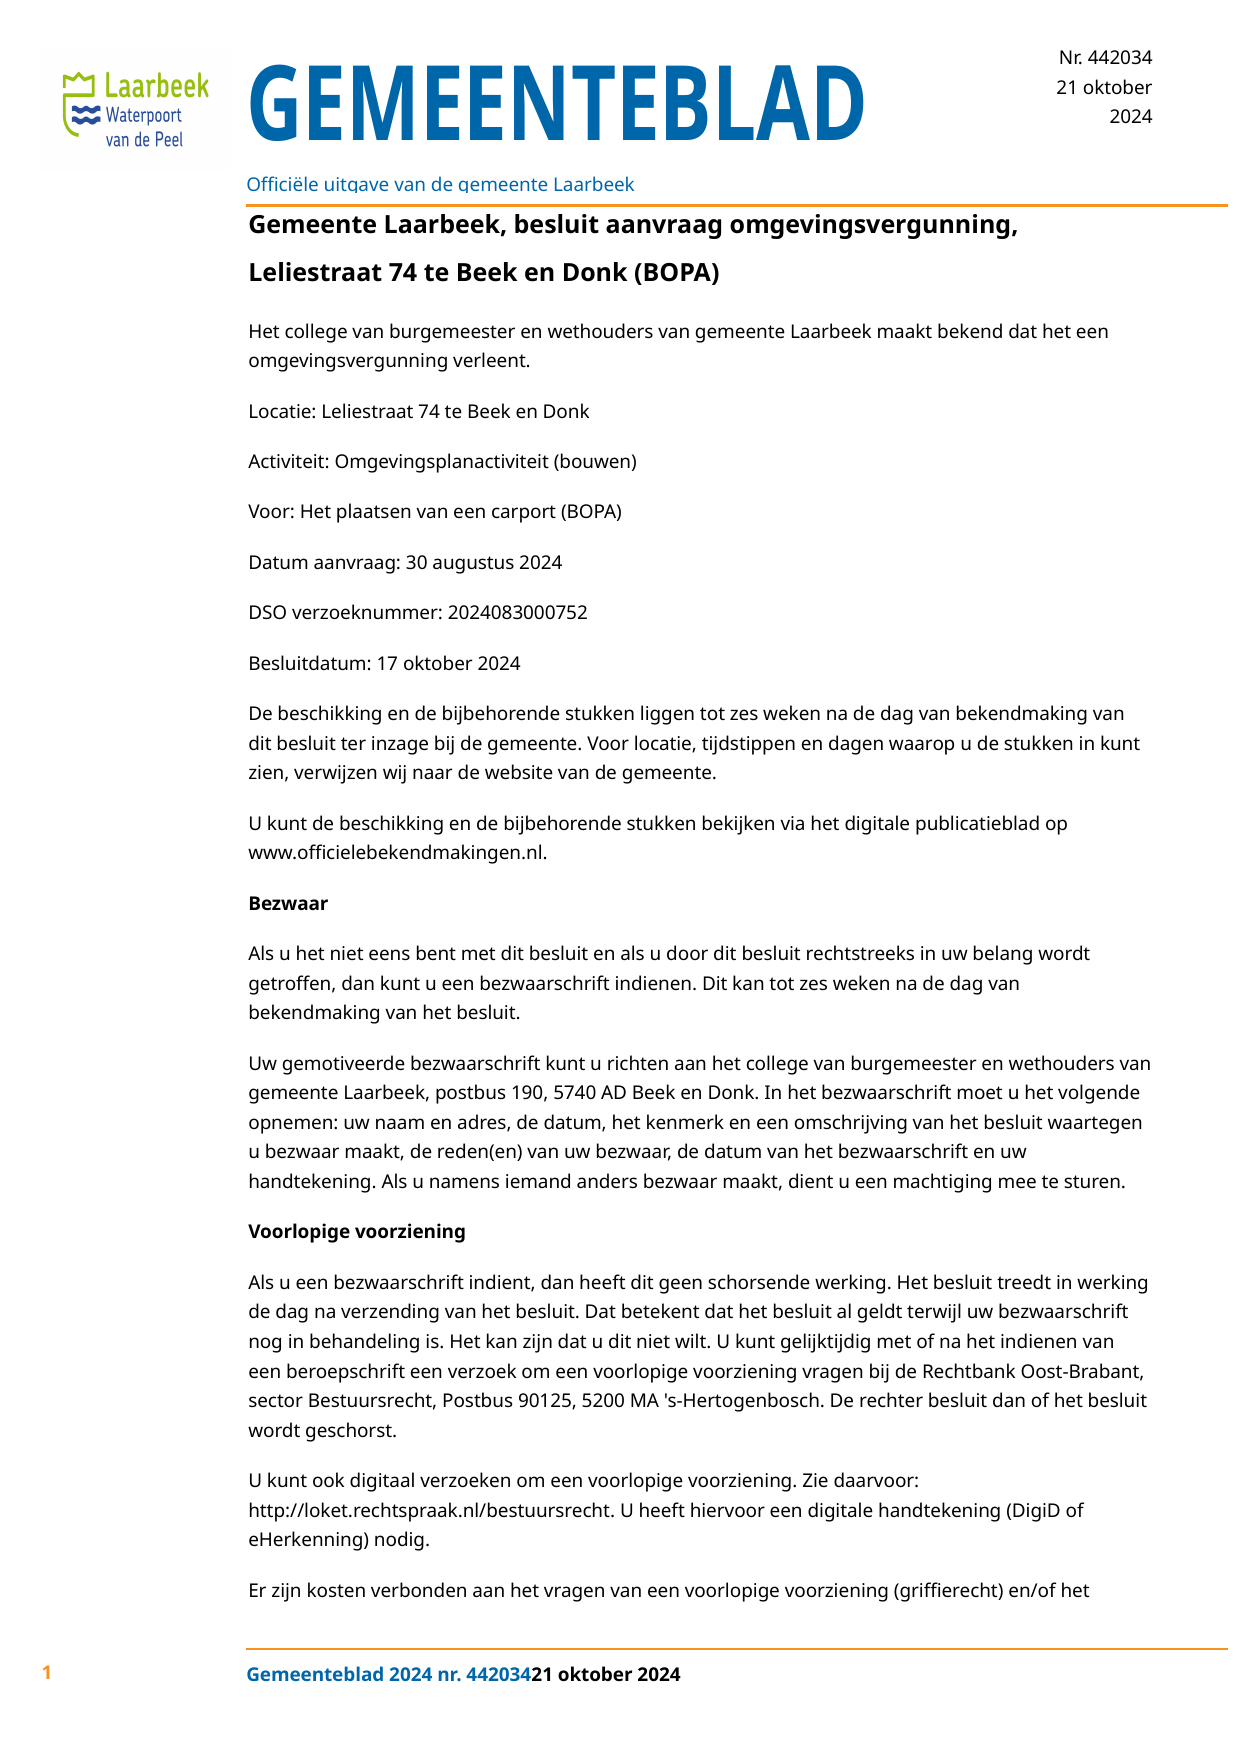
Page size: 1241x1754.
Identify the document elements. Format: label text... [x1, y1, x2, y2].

picture [41, 47, 231, 172]
text Het college van burgemeester en wethouders van gemeente Laarbeek maakt bekend dat het een omgevingsvergunning verleent. [248, 318, 1152, 373]
text U kunt de beschikking en de bijbehorende stukken bekijken via het digitale publicatieblad op www.officielebekendmakingen.nl. [248, 810, 1152, 865]
text Er zijn kosten verbonden aan het vragen van een voorlopige voorziening (griffierecht) en/of het [248, 1577, 1152, 1603]
text Bezwaar [248, 890, 1152, 916]
text DSO verzoeknummer: 2024083000752 [248, 599, 1152, 625]
text Als u een bezwaarschrift indient, dan heeft dit geen schorsende werking. Het besluit treedt in werking de dag na verzending van het besluit. Dat betekent dat het besluit al geldt terwijl uw bezwaarschrift nog in behandeling is. Het kan zijn dat u dit niet wilt. U kunt gelijktijdig met of na het indienen van een beroepschrift een verzoek om een voorlopige voorziening vragen bij de Rechtbank Oost-Brabant, sector Bestuursrecht, Postbus 90125, 5200 MA 's‑Hertogenbosch. De rechter besluit dan of het besluit wordt geschorst. [248, 1269, 1152, 1443]
text De beschikking en de bijbehorende stukken liggen tot zes weken na de dag van bekendmaking van dit besluit ter inzage bij de gemeente. Voor locatie, tijdstippen en dagen waarop u de stukken in kunt zien, verwijzen wij naar de website van de gemeente. [248, 700, 1152, 785]
text Datum aanvraag: 30 augustus 2024 [248, 549, 1152, 575]
text Voorlopige voorziening [248, 1219, 1152, 1244]
text Gemeente Laarbeek, besluit aanvraag omgevingsvergunning, Leliestraat 74 te Beek en Donk (BOPA) [248, 207, 1152, 288]
text Uw gemotiveerde bezwaarschrift kunt u richten aan het college van burgemeester en wethouders van gemeente Laarbeek, postbus 190, 5740 AD Beek en Donk. In het bezwaarschrift moet u het volgende opnemen: uw naam en adres, de datum, het kenmerk en een omschrijving van het besluit waartegen u bezwaar maakt, de reden(en) van uw bezwaar, de datum van het bezwaarschrift en uw handtekening. Als u namens iemand anders bezwaar maakt, dient u een machtiging mee te sturen. [248, 1050, 1152, 1194]
text Voor: Het plaatsen van een carport (BOPA) [248, 499, 1152, 524]
text Activiteit: Omgevingsplanactiviteit (bouwen) [248, 448, 1152, 474]
text Als u het niet eens bent met dit besluit en als u door dit besluit rechtstreeks in uw belang wordt getroffen, dan kunt u een bezwaarschrift indienen. Dit kan tot zes weken na de dag van bekendmaking van het besluit. [248, 940, 1152, 1025]
text Besluitdatum: 17 oktober 2024 [248, 650, 1152, 676]
text U kunt ook digitaal verzoeken om een voorlopige voorziening. Zie daarvoor: http://loket.rechtspraak.nl/bestuursrecht. U heeft hiervoor een digitale handtekening (DigiD of eHerkenning) nodig. [248, 1467, 1152, 1552]
text Locatie: Leliestraat 74 te Beek en Donk [248, 398, 1152, 424]
